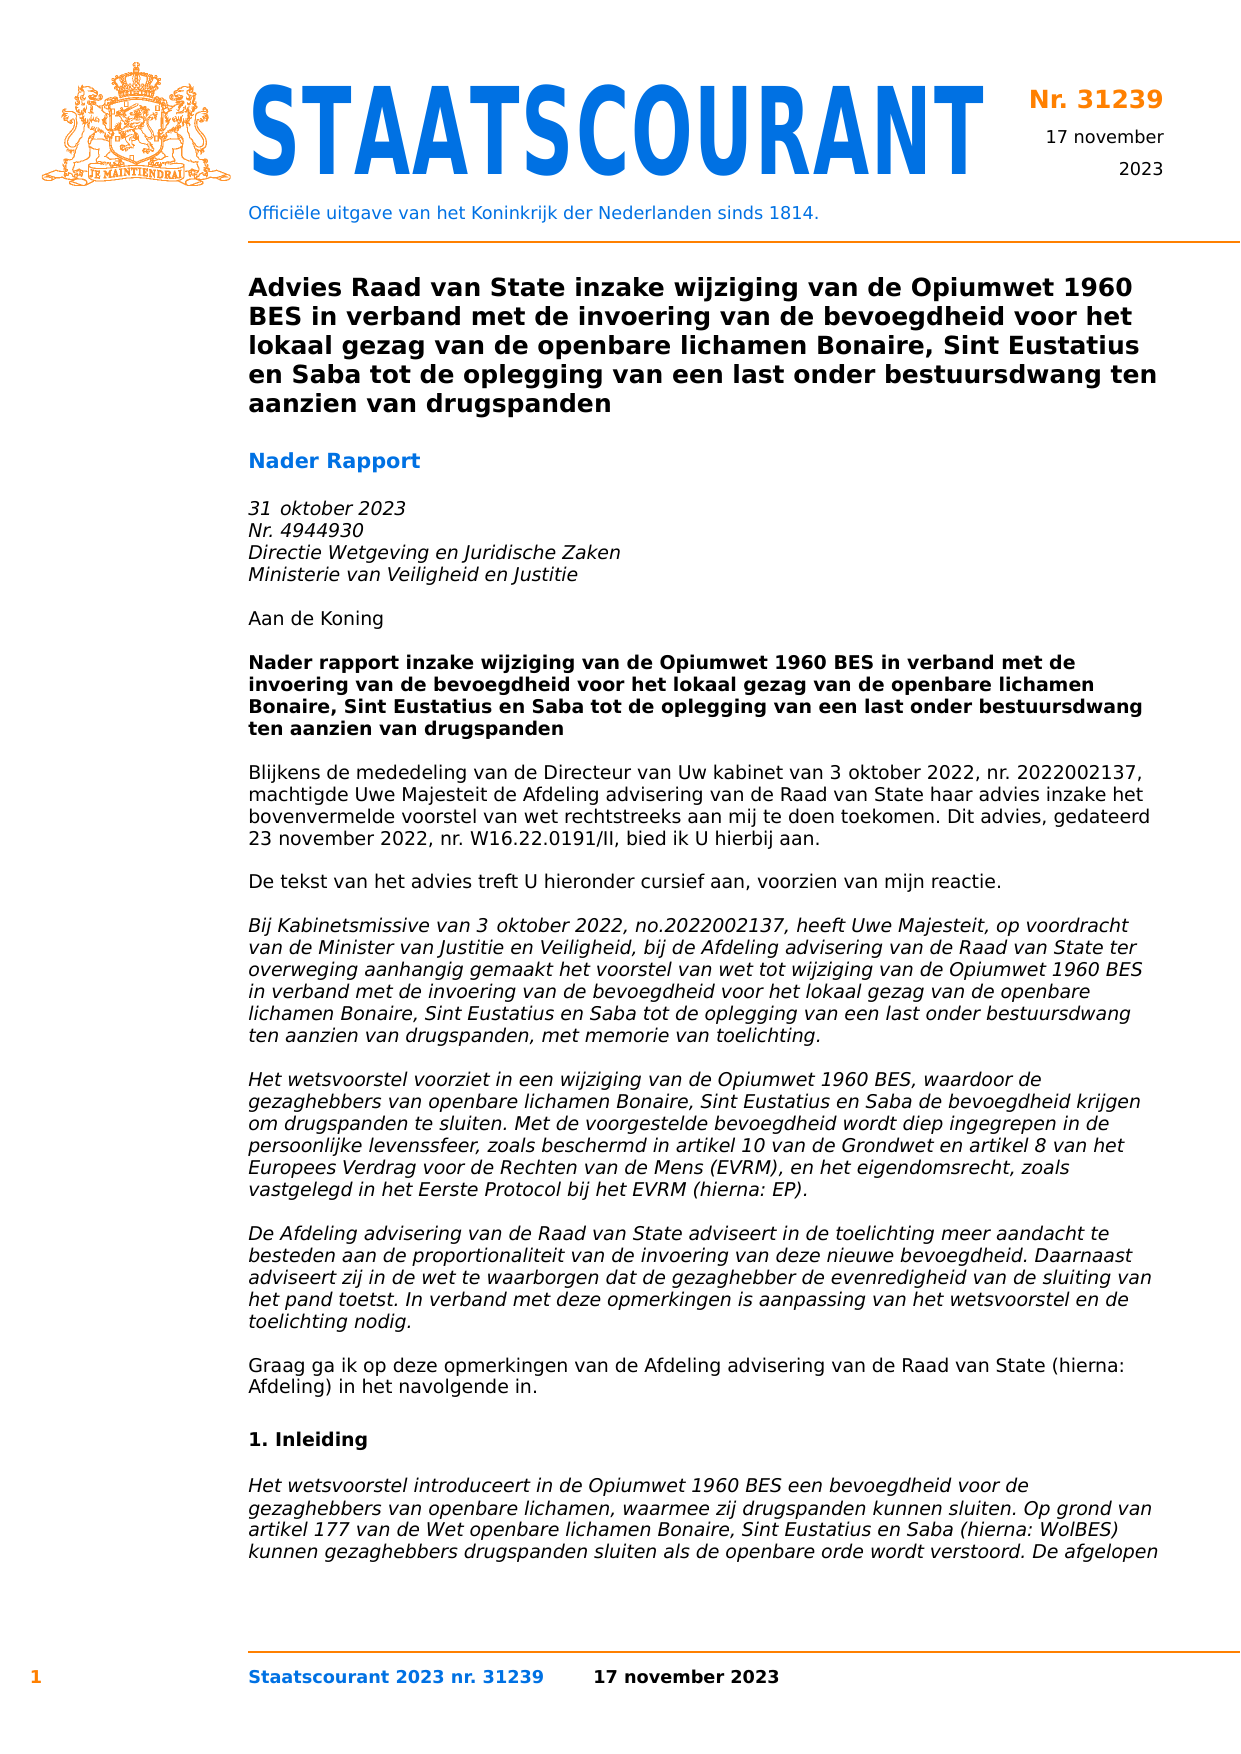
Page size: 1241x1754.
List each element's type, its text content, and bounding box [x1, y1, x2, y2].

text 31 oktober 2023 [248, 498, 1163, 520]
text Directie Wetgeving en Juridische Zaken [248, 542, 1163, 564]
text Nr. 4944930 [248, 520, 1163, 542]
table_cell 2023 [998, 153, 1240, 203]
text Bij Kabinetsmissive van 3 oktober 2022, no.2022002137, heeft Uwe Majesteit, op voordracht van de Minister van Justitie en Veiligheid, bij de Afdeling advisering van de Raad van State ter overweging aanhangig gemaakt het voorstel van wet tot wijziging van de Opiumwet 1960 BES in verband met de invoering van de bevoegdheid voor het lokaal gezag van de openbare lichamen Bonaire, Sint Eustatius en Saba tot de oplegging van een last onder bestuursdwang ten aanzien van drugspanden, met memorie van toelichting. [248, 915, 1163, 1047]
table_header [25, 62, 248, 241]
text Aan de Koning [248, 608, 1163, 630]
text Ministerie van Veiligheid en Justitie [248, 564, 1163, 586]
text Het wetsvoorstel voorziet in een wijziging van de Opiumwet 1960 BES, waardoor de gezaghebbers van openbare lichamen Bonaire, Sint Eustatius en Saba de bevoegdheid krijgen om drugspanden te sluiten. Met de voorgestelde bevoegdheid wordt diep ingegrepen in de persoonlijke levenssfeer, zoals beschermd in artikel 10 van de Grondwet en artikel 8 van het Europees Verdrag voor de Rechten van de Mens (EVRM), en het eigendomsrecht, zoals vastgelegd in het Eerste Protocol bij het EVRM (hierna: EP). [248, 1069, 1163, 1201]
text Het wetsvoorstel introduceert in de Opiumwet 1960 BES een bevoegdheid voor de gezaghebbers van openbare lichamen, waarmee zij drugspanden kunnen sluiten. Op grond van artikel 177 van de Wet openbare lichamen Bonaire, Sint Eustatius en Saba (hierna: WolBES) kunnen gezaghebbers drugspanden sluiten als de openbare orde wordt verstoord. De afgelopen [248, 1475, 1163, 1563]
table_cell 17 november [998, 121, 1240, 153]
text De tekst van het advies treft U hieronder cursief aan, voorzien van mijn reactie. [248, 871, 1163, 893]
text Graag ga ik op deze opmerkingen van de Afdeling advisering van de Raad van State (hierna: Afdeling) in het navolgende in. [248, 1354, 1163, 1398]
text De Afdeling advisering van de Raad van State adviseert in de toelichting meer aandacht te besteden aan de proportionaliteit van de invoering van deze nieuwe bevoegdheid. Daarnaast adviseert zij in de wet te waarborgen dat de gezaghebber de evenredigheid van de sluiting van het pand toetst. In verband met deze opmerkingen is aanpassing van het wetsvoorstel en de toelichting nodig. [248, 1223, 1163, 1333]
text Nader rapport inzake wijziging van de Opiumwet 1960 BES in verband met de invoering van de bevoegdheid voor het lokaal gezag van de openbare lichamen Bonaire, Sint Eustatius en Saba tot de oplegging van een last onder bestuursdwang ten aanzien van drugspanden [248, 652, 1163, 740]
text Blijkens de mededeling van de Directeur van Uw kabinet van 3 oktober 2022, nr. 2022002137, machtigde Uwe Majesteit de Afdeling advisering van de Raad van State haar advies inzake het bovenvermelde voorstel van wet rechtstreeks aan mij te doen toekomen. Dit advies, gedateerd 23 november 2022, nr. W16.22.0191/II, bied ik U hierbij aan. [248, 762, 1163, 849]
table_cell Officiële uitgave van het Koninkrijk der Nederlanden sinds 1814. [248, 203, 1240, 241]
subtitle Nader Rapport [248, 449, 1163, 473]
subtitle 1. Inleiding [248, 1428, 1163, 1450]
picture [41, 62, 231, 186]
subtitle Advies Raad van State inzake wijziging van de Opiumwet 1960 BES in verband met de invoering van de bevoegdheid voor het lokaal gezag van de openbare lichamen Bonaire, Sint Eustatius en Saba tot de oplegging van een last onder bestuursdwang ten aanzien van drugspanden [248, 273, 1163, 419]
table_header STAATSCOURANT [248, 62, 998, 203]
table_header Nr. 31239 [998, 62, 1240, 121]
